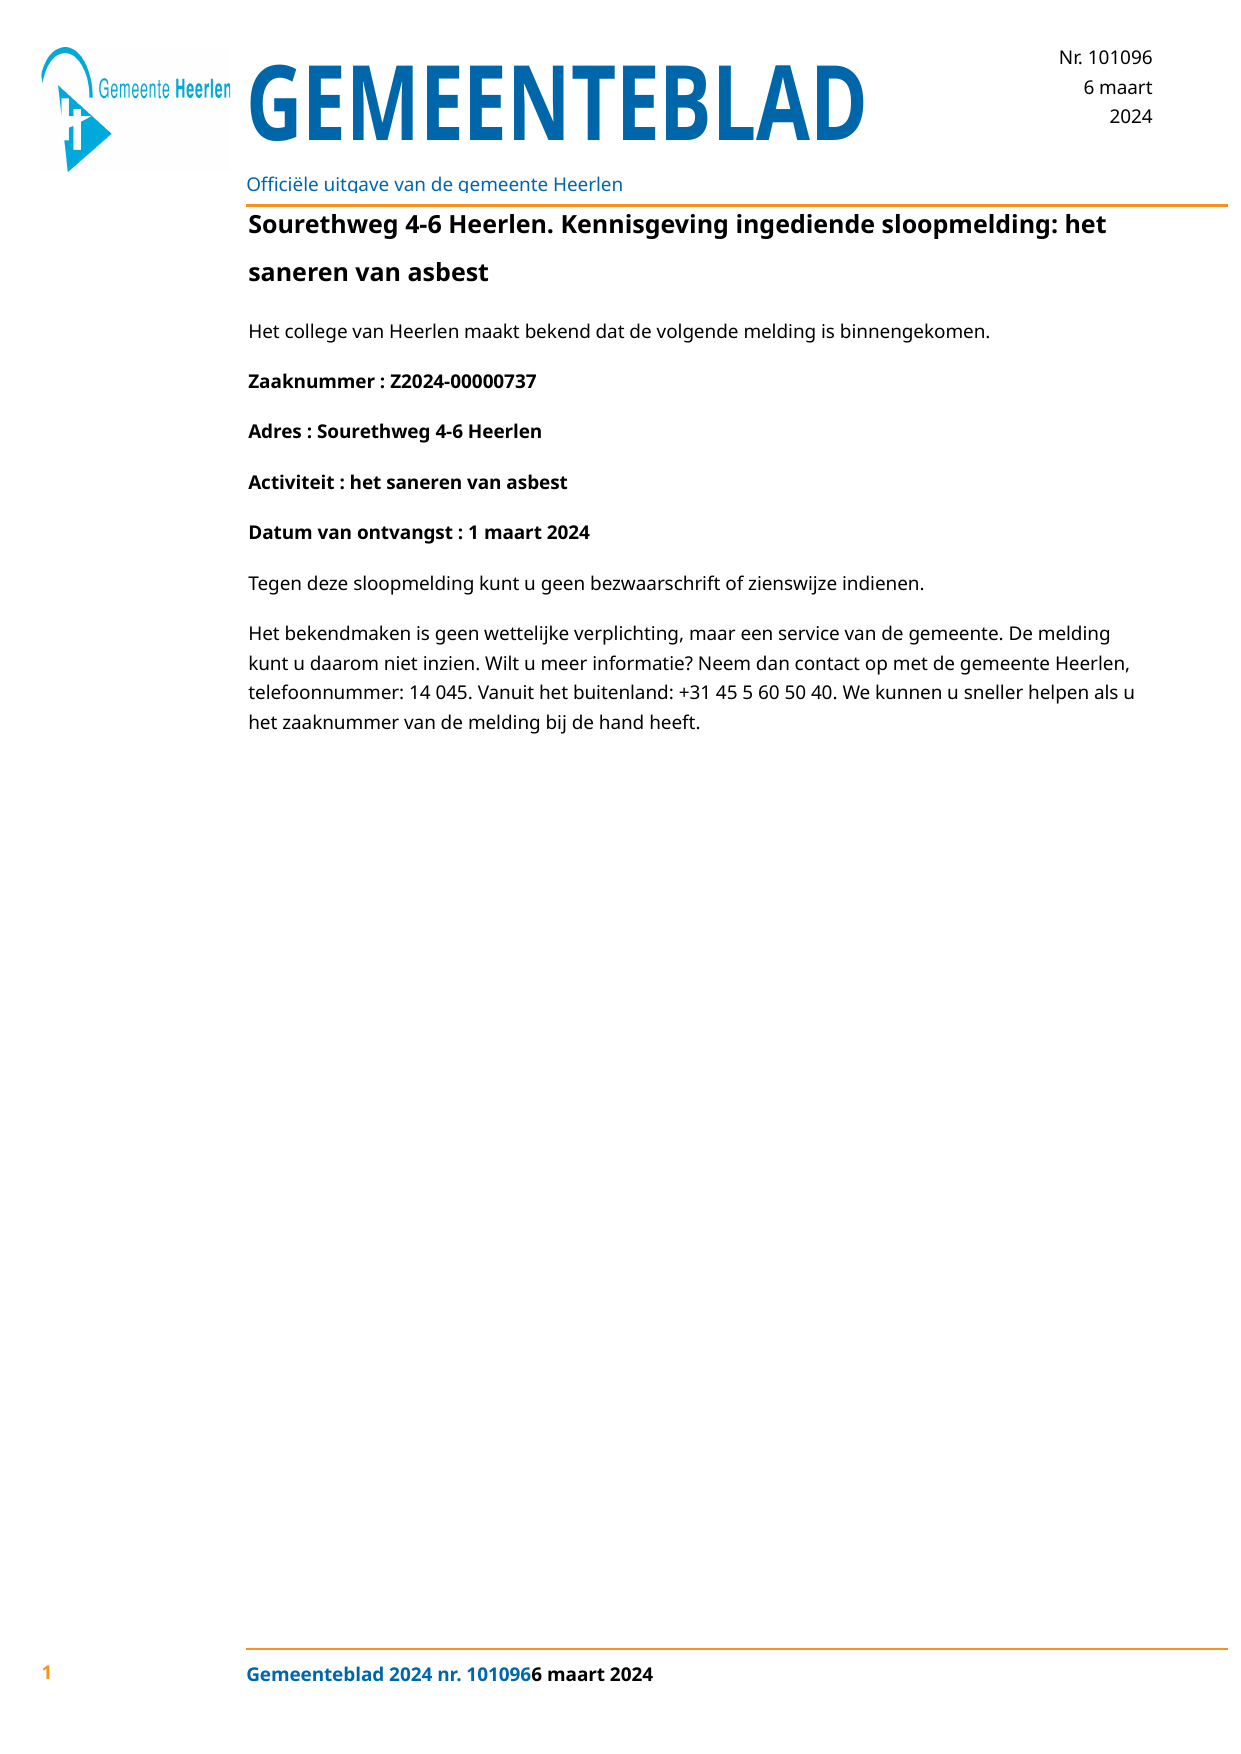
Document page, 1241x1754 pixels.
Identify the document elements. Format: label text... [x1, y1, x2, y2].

text Tegen deze sloopmelding kunt u geen bezwaarschrift of zienswijze indienen. [248, 570, 1152, 596]
text Het college van Heerlen maakt bekend dat de volgende melding is binnengekomen. [248, 318, 1152, 344]
picture [41, 47, 59, 70]
text Datum van ontvangst : 1 maart 2024 [248, 519, 1152, 545]
text Activiteit : het saneren van asbest [248, 469, 1152, 495]
text Zaaknummer : Z2024-00000737 [248, 368, 1152, 394]
text Het bekendmaken is geen wettelijke verplichting, maar een service van de gemeente. De melding kunt u daarom niet inzien. Wilt u meer informatie? Neem dan contact op met de gemeente Heerlen, telefoonnummer: 14 045. Vanuit het buitenland: +31 45 5 60 50 40. We kunnen u sneller helpen als u het zaaknummer van de melding bij de hand heeft. [248, 620, 1152, 735]
picture [41, 47, 231, 172]
text Adres : Sourethweg 4-6 Heerlen [248, 419, 1152, 444]
text Sourethweg 4-6 Heerlen. Kennisgeving ingediende sloopmelding: het saneren van asbest [248, 207, 1152, 288]
